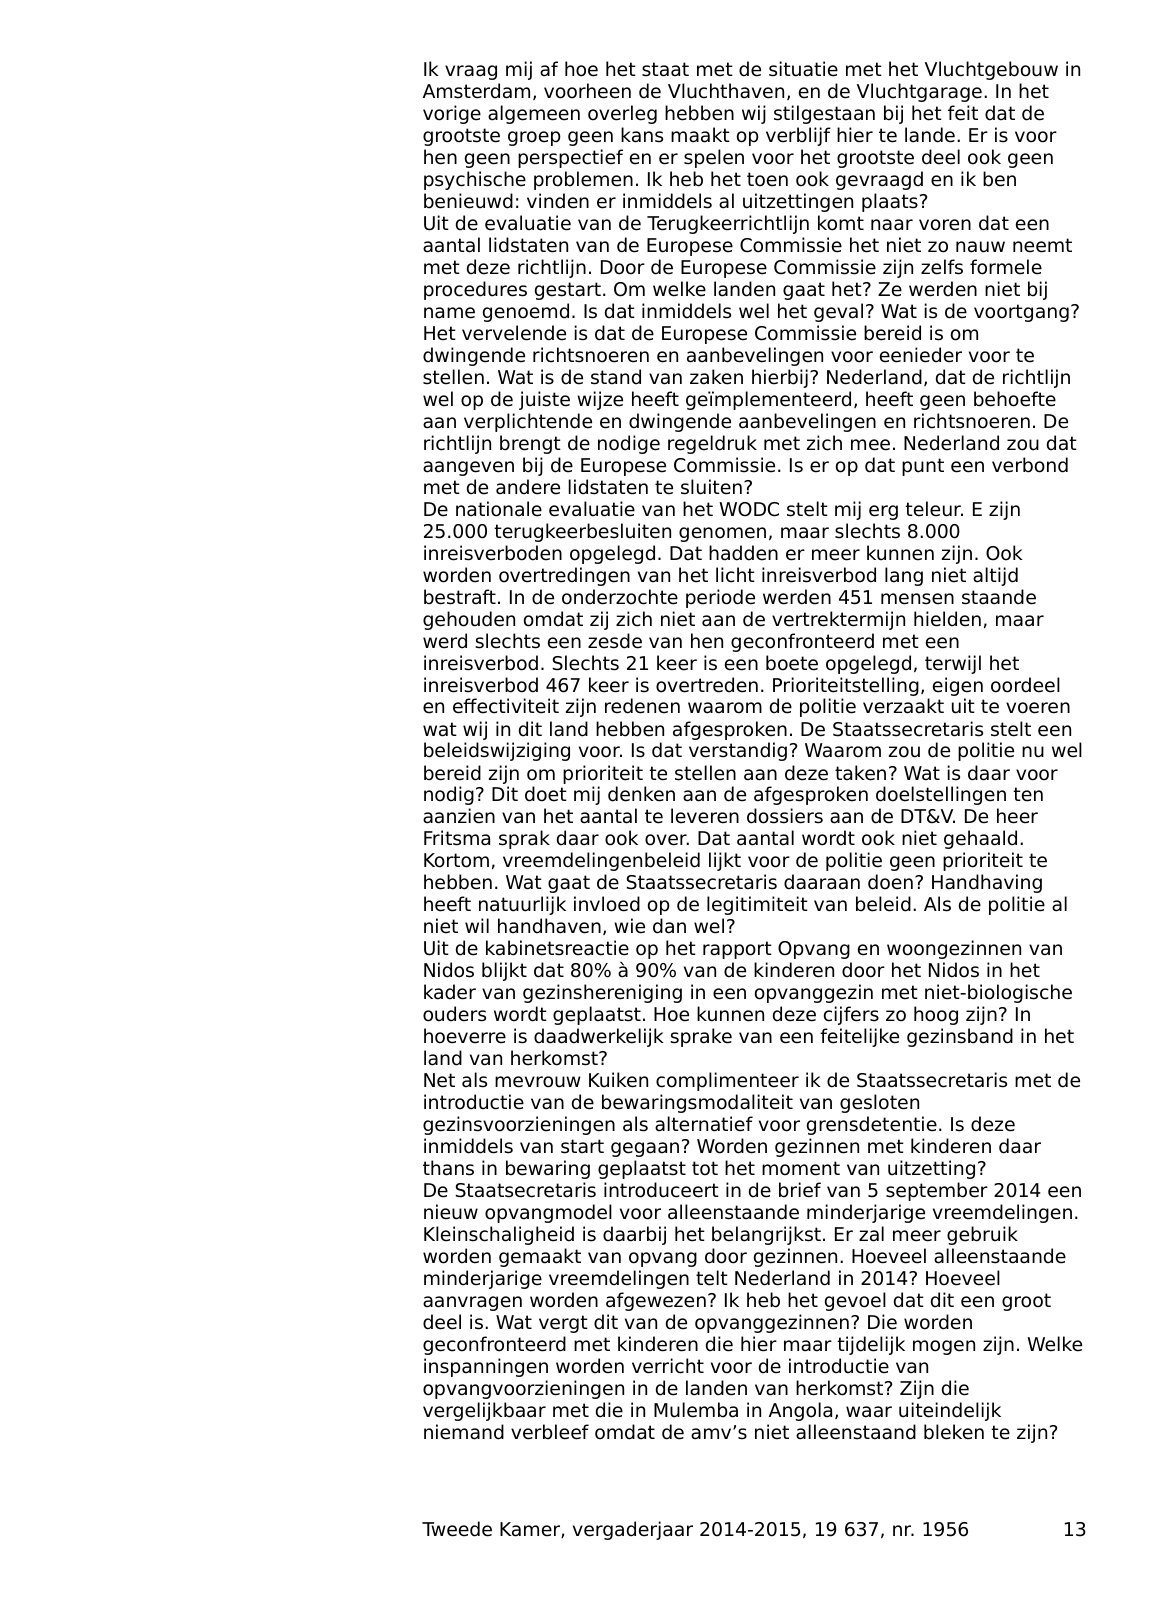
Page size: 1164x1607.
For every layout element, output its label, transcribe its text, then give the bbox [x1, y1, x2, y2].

text Uit de evaluatie van de Terugkeerrichtlijn komt naar voren dat een aantal lidstaten van de Europese Commissie het niet zo nauw neemt met deze richtlijn. Door de Europese Commissie zijn zelfs formele procedures gestart. Om welke landen gaat het? Ze werden niet bij name genoemd. Is dat inmiddels wel het geval? Wat is de voortgang? Het vervelende is dat de Europese Commissie bereid is om dwingende richtsnoeren en aanbevelingen voor eenieder voor te stellen. Wat is de stand van zaken hierbij? Nederland, dat de richtlijn wel op de juiste wijze heeft geïmplementeerd, heeft geen behoefte aan verplichtende en dwingende aanbevelingen en richtsnoeren. De richtlijn brengt de nodige regeldruk met zich mee. Nederland zou dat aangeven bij de Europese Commissie. Is er op dat punt een verbond met de andere lidstaten te sluiten? [422, 213, 1087, 499]
text De nationale evaluatie van het WODC stelt mij erg teleur. E zijn 25.000 terugkeerbesluiten genomen, maar slechts 8.000 inreisverboden opgelegd. Dat hadden er meer kunnen zijn. Ook worden overtredingen van het licht inreisverbod lang niet altijd bestraft. In de onderzochte periode werden 451 mensen staande gehouden omdat zij zich niet aan de vertrektermijn hielden, maar werd slechts een zesde van hen geconfronteerd met een inreisverbod. Slechts 21 keer is een boete opgelegd, terwijl het inreisverbod 467 keer is overtreden. Prioriteitstelling, eigen oordeel en effectiviteit zijn redenen waarom de politie verzaakt uit te voeren wat wij in dit land hebben afgesproken. De Staatssecretaris stelt een beleidswijziging voor. Is dat verstandig? Waarom zou de politie nu wel bereid zijn om prioriteit te stellen aan deze taken? Wat is daar voor nodig? Dit doet mij denken aan de afgesproken doelstellingen ten aanzien van het aantal te leveren dossiers aan de DT&V. De heer Fritsma sprak daar ook over. Dat aantal wordt ook niet gehaald. Kortom, vreemdelingenbeleid lijkt voor de politie geen prioriteit te hebben. Wat gaat de Staatssecretaris daaraan doen? Handhaving heeft natuurlijk invloed op de legitimiteit van beleid. Als de politie al niet wil handhaven, wie dan wel? [422, 499, 1087, 938]
text Ik vraag mij af hoe het staat met de situatie met het Vluchtgebouw in Amsterdam, voorheen de Vluchthaven, en de Vluchtgarage. In het vorige algemeen overleg hebben wij stilgestaan bij het feit dat de grootste groep geen kans maakt op verblijf hier te lande. Er is voor hen geen perspectief en er spelen voor het grootste deel ook geen psychische problemen. Ik heb het toen ook gevraagd en ik ben benieuwd: vinden er inmiddels al uitzettingen plaats? [422, 59, 1087, 213]
text Uit de kabinetsreactie op het rapport Opvang en woongezinnen van Nidos blijkt dat 80% à 90% van de kinderen door het Nidos in het kader van gezinshereniging in een opvanggezin met niet-biologische ouders wordt geplaatst. Hoe kunnen deze cijfers zo hoog zijn? In hoeverre is daadwerkelijk sprake van een feitelijke gezinsband in het land van herkomst? [422, 938, 1087, 1070]
text De Staatsecretaris introduceert in de brief van 5 september 2014 een nieuw opvangmodel voor alleenstaande minderjarige vreemdelingen. Kleinschaligheid is daarbij het belangrijkst. Er zal meer gebruik worden gemaakt van opvang door gezinnen. Hoeveel alleenstaande minderjarige vreemdelingen telt Nederland in 2014? Hoeveel aanvragen worden afgewezen? Ik heb het gevoel dat dit een groot deel is. Wat vergt dit van de opvanggezinnen? Die worden geconfronteerd met kinderen die hier maar tijdelijk mogen zijn. Welke inspanningen worden verricht voor de introductie van opvangvoorzieningen in de landen van herkomst? Zijn die vergelijkbaar met die in Mulemba in Angola, waar uiteindelijk niemand verbleef omdat de amv’s niet alleenstaand bleken te zijn? [422, 1180, 1087, 1444]
text Net als mevrouw Kuiken complimenteer ik de Staatssecretaris met de introductie van de bewaringsmodaliteit van gesloten gezinsvoorzieningen als alternatief voor grensdetentie. Is deze inmiddels van start gegaan? Worden gezinnen met kinderen daar thans in bewaring geplaatst tot het moment van uitzetting? [422, 1070, 1087, 1180]
